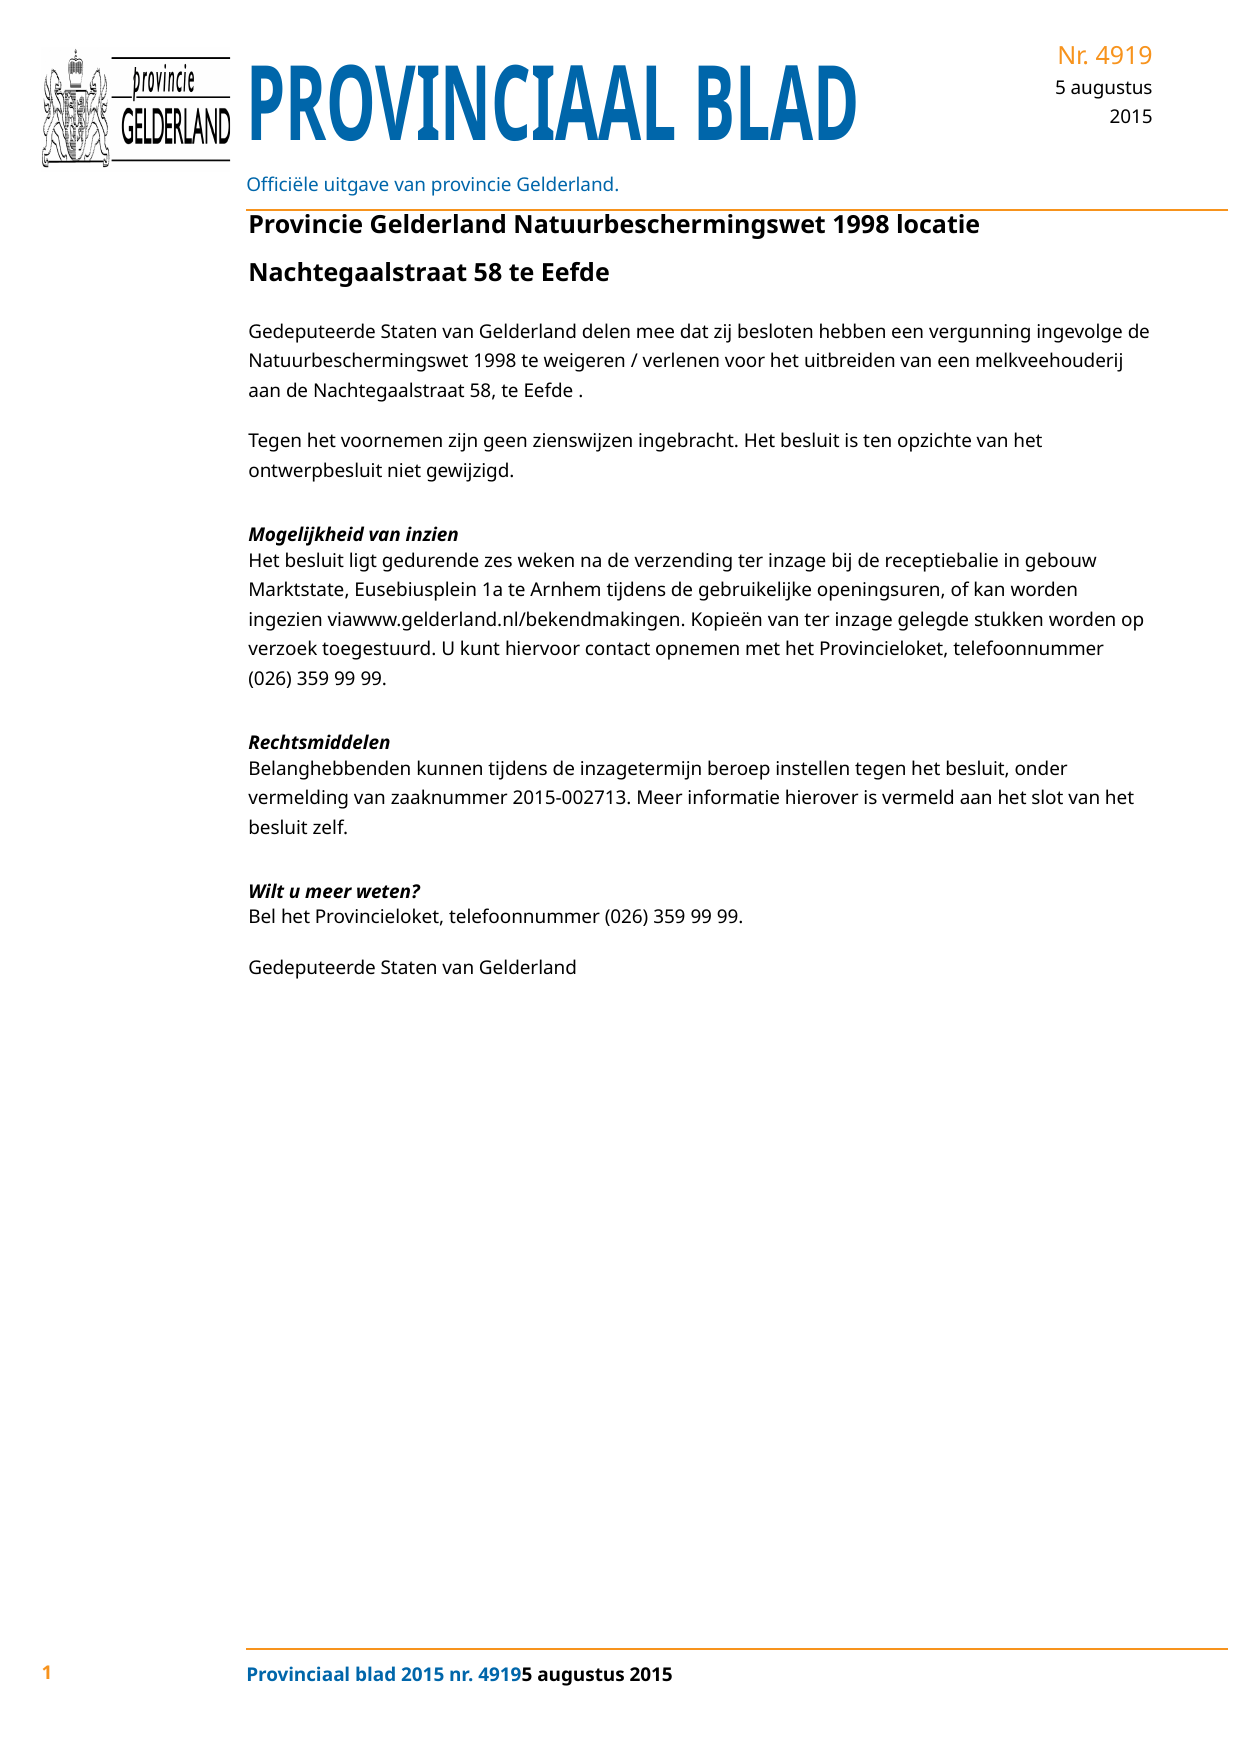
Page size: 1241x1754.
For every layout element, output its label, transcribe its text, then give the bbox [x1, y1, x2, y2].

text Tegen het voornemen zijn geen zienswijzen ingebracht. Het besluit is ten opzichte van het ontwerpbesluit niet gewijzigd. [248, 427, 1152, 483]
picture [41, 47, 231, 172]
text Wilt u meer weten? [248, 878, 1152, 904]
text Rechtsmiddelen [248, 729, 1152, 755]
text Bel het Provincieloket, telefoonnummer (026) 359 99 99. [248, 904, 1152, 929]
text Het besluit ligt gedurende zes weken na de verzending ter inzage bij de receptiebalie in gebouw Marktstate, Eusebiusplein 1a te Arnhem tijdens de gebruikelijke openingsuren, of kan worden ingezien viawww.gelderland.nl/bekendmakingen. Kopieën van ter inzage gelegde stukken worden op verzoek toegestuurd. U kunt hiervoor contact opnemen met het Provincieloket, telefoonnummer (026) 359 99 99. [248, 547, 1152, 691]
text Provincie Gelderland Natuurbeschermingswet 1998 locatie Nachtegaalstraat 58 te Eefde [248, 211, 1152, 288]
text Gedeputeerde Staten van Gelderland delen mee dat zij besloten hebben een vergunning ingevolge de Natuurbeschermingswet 1998 te weigeren / verlenen voor het uitbreiden van een melkveehouderij aan de Nachtegaalstraat 58, te Eefde . [248, 318, 1152, 403]
text Mogelijkheid van inzien [248, 521, 1152, 547]
text Belanghebbenden kunnen tijdens de inzagetermijn beroep instellen tegen het besluit, onder vermelding van zaaknummer 2015-002713. Meer informatie hierover is vermeld aan het slot van het besluit zelf. [248, 755, 1152, 840]
text Gedeputeerde Staten van Gelderland [248, 954, 1152, 980]
